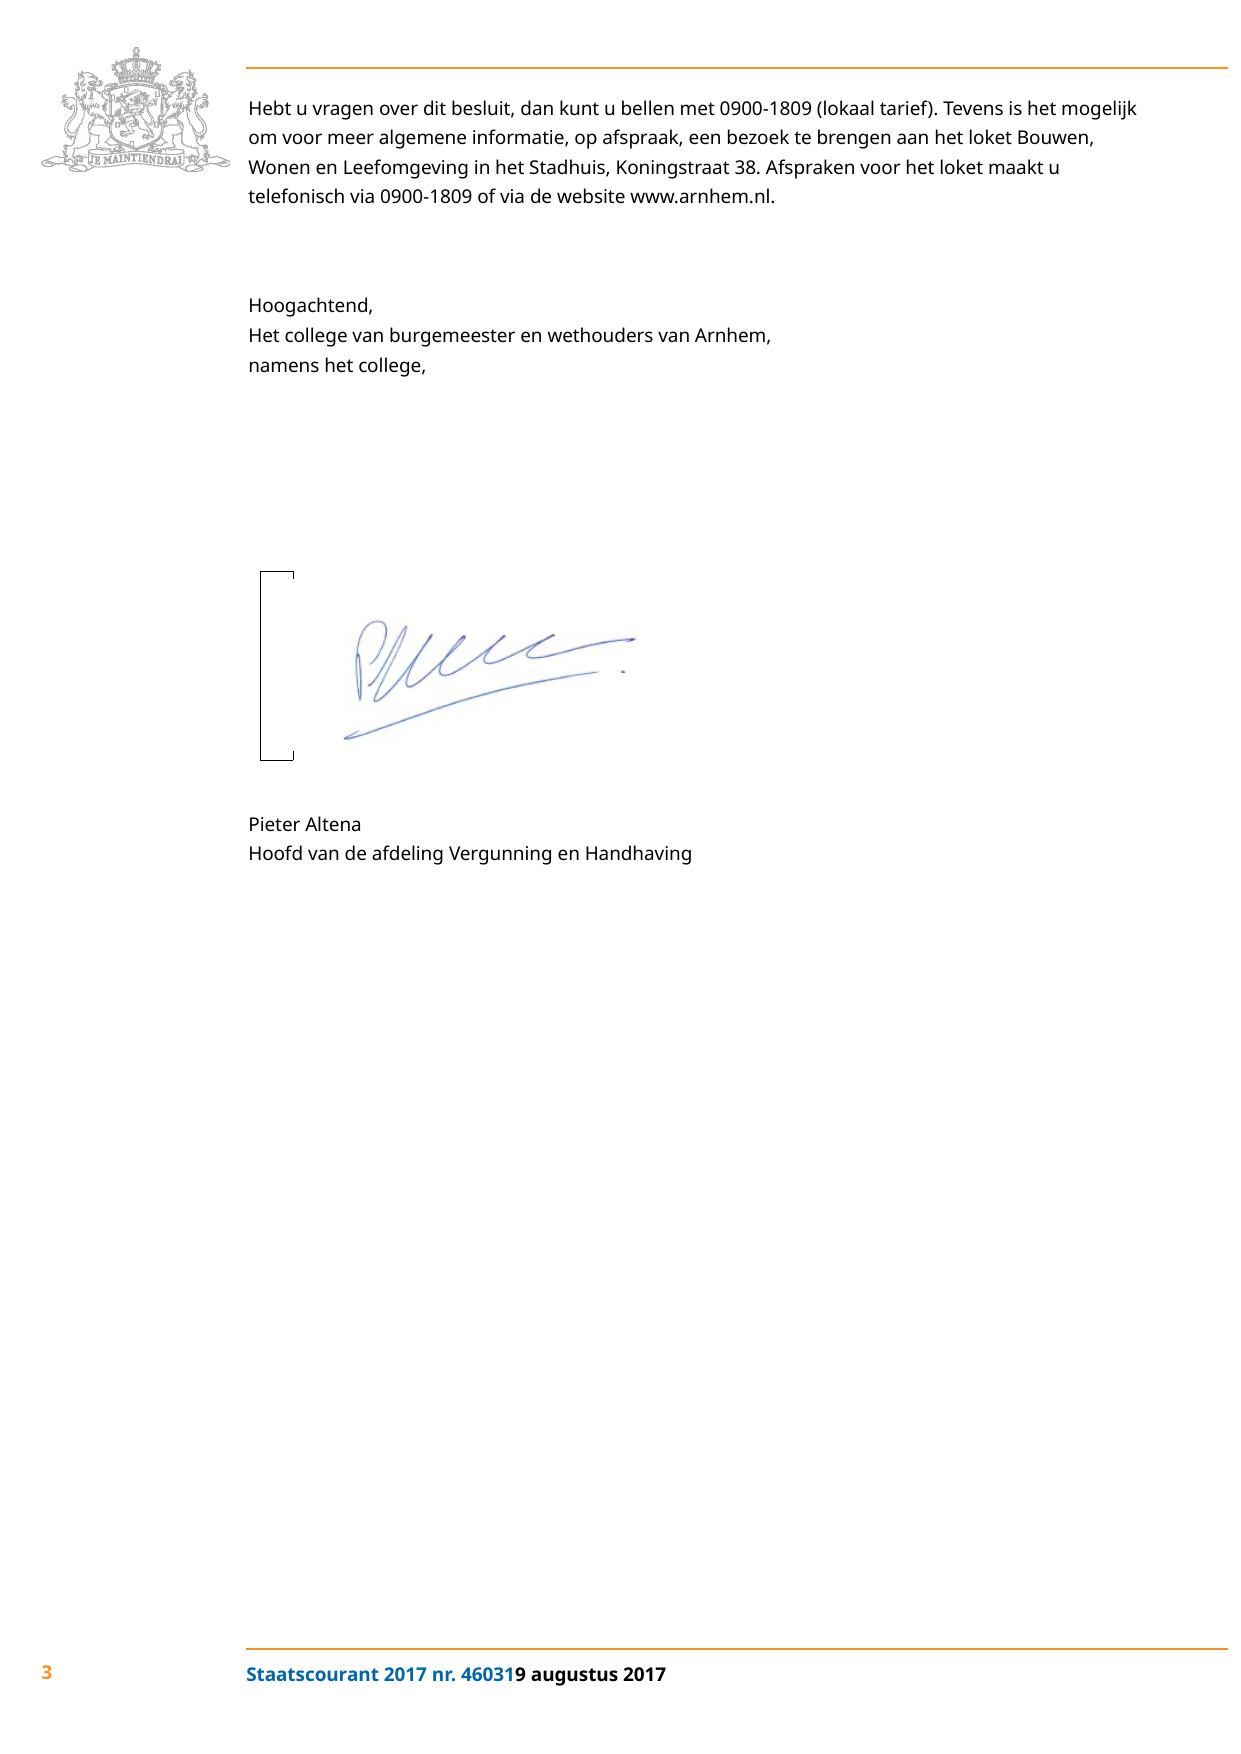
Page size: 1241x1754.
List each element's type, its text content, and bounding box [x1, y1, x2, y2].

table_header Hoogachtend, Het college van burgemeester en wethouders van Arnhem, namens het college, Pieter Altena Hoofd van de afdeling Vergunning en Handhaving [248, 293, 1152, 866]
picture [41, 47, 231, 172]
table_header Hebt u vragen over dit besluit, dan kunt u bellen met 0900-1809 (lokaal tarief). Tevens is het mogelijk om voor meer algemene informatie, op afspraak, een bezoek te brengen aan het loket Bouwen, Wonen en Leefomgeving in het Stadhuis, Koningstraat 38. Afspraken voor het loket maakt u telefonisch via 0900-1809 of via de website www.arnhem.nl. [248, 95, 1152, 209]
picture [268, 579, 710, 751]
